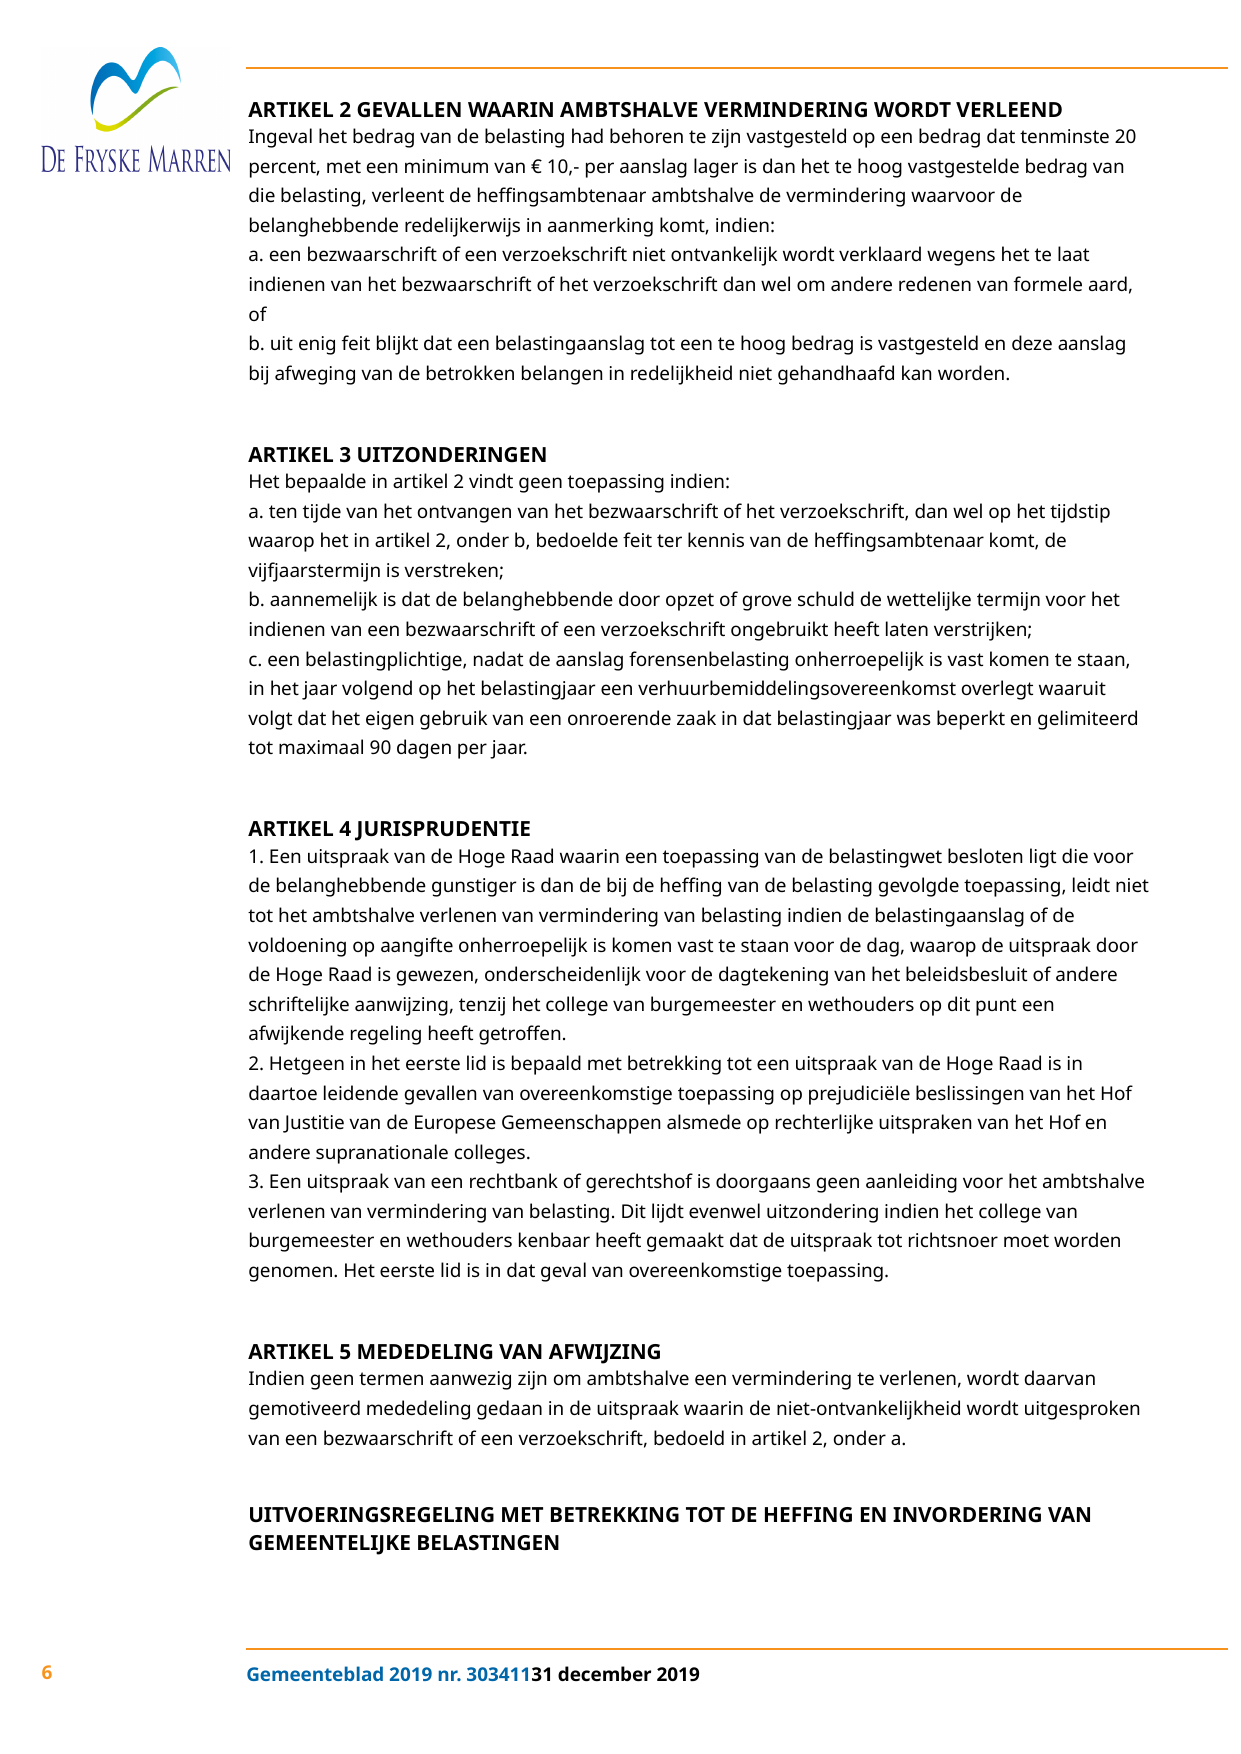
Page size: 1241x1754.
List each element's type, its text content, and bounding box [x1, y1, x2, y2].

text b. uit enig feit blijkt dat een belastingaanslag tot een te hoog bedrag is vastgesteld en deze aanslag bij afweging van de betrokken belangen in redelijkheid niet gehandhaafd kan worden. [248, 330, 1152, 386]
text Indien geen termen aanwezig zijn om ambtshalve een vermindering te verlenen, wordt daarvan gemotiveerd mededeling gedaan in de uitspraak waarin de niet-ontvankelijkheid wordt uitgesproken van een bezwaarschrift of een verzoekschrift, bedoeld in artikel 2, onder a. [248, 1366, 1152, 1451]
picture [41, 47, 231, 172]
text ARTIKEL 5 MEDEDELING VAN AFWIJZING [248, 1337, 1152, 1366]
text Ingeval het bedrag van de belasting had behoren te zijn vastgesteld op een bedrag dat tenminste 20 percent, met een minimum van € 10,- per aanslag lager is dan het te hoog vastgestelde bedrag van die belasting, verleent de heffingsambtenaar ambtshalve de vermindering waarvoor de belanghebbende redelijkerwijs in aanmerking komt, indien: [248, 123, 1152, 238]
text 2. Hetgeen in het eerste lid is bepaald met betrekking tot een uitspraak van de Hoge Raad is in daartoe leidende gevallen van overeenkomstige toepassing op prejudiciële beslissingen van het Hof van Justitie van de Europese Gemeenschappen alsmede op rechterlijke uitspraken van het Hof en andere supranationale colleges. [248, 1050, 1152, 1164]
text a. een bezwaarschrift of een verzoekschrift niet ontvankelijk wordt verklaard wegens het te laat indienen van het bezwaarschrift of het verzoekschrift dan wel om andere redenen van formele aard, of [248, 242, 1152, 326]
text Het bepaalde in artikel 2 vindt geen toepassing indien: [248, 468, 1152, 494]
text UITVOERINGSREGELING MET BETREKKING TOT DE HEFFING EN INVORDERING VAN GEMEENTELIJKE BELASTINGEN [248, 1500, 1152, 1557]
text 3. Een uitspraak van een rechtbank of gerechtshof is doorgaans geen aanleiding voor het ambtshalve verlenen van vermindering van belasting. Dit lijdt evenwel uitzondering indien het college van burgemeester en wethouders kenbaar heeft gemaakt dat de uitspraak tot richtsnoer moet worden genomen. Het eerste lid is in dat geval van overeenkomstige toepassing. [248, 1168, 1152, 1283]
text c. een belastingplichtige, nadat de aanslag forensenbelasting onherroepelijk is vast komen te staan, in het jaar volgend op het belastingjaar een verhuurbemiddelingsovereenkomst overlegt waaruit volgt dat het eigen gebruik van een onroerende zaak in dat belastingjaar was beperkt en gelimiteerd tot maximaal 90 dagen per jaar. [248, 646, 1152, 760]
text ARTIKEL 2 GEVALLEN WAARIN AMBTSHALVE VERMINDERING WORDT VERLEEND [248, 95, 1152, 123]
text a. ten tijde van het ontvangen van het bezwaarschrift of het verzoekschrift, dan wel op het tijdstip waarop het in artikel 2, onder b, bedoelde feit ter kennis van de heffingsambtenaar komt, de vijfjaarstermijn is verstreken; [248, 498, 1152, 583]
text b. aannemelijk is dat de belanghebbende door opzet of grove schuld de wettelijke termijn voor het indienen van een bezwaarschrift of een verzoekschrift ongebruikt heeft laten verstrijken; [248, 587, 1152, 642]
text 1. Een uitspraak van de Hoge Raad waarin een toepassing van de belastingwet besloten ligt die voor de belanghebbende gunstiger is dan de bij de heffing van de belasting gevolgde toepassing, leidt niet tot het ambtshalve verlenen van vermindering van belasting indien de belastingaanslag of de voldoening op aangifte onherroepelijk is komen vast te staan voor de dag, waarop de uitspraak door de Hoge Raad is gewezen, onderscheidenlijk voor de dagtekening van het beleidsbesluit of andere schriftelijke aanwijzing, tenzij het college van burgemeester en wethouders op dit punt een afwijkende regeling heeft getroffen. [248, 843, 1152, 1046]
text ARTIKEL 3 UITZONDERINGEN [248, 440, 1152, 468]
text ARTIKEL 4 JURISPRUDENTIE [248, 814, 1152, 843]
